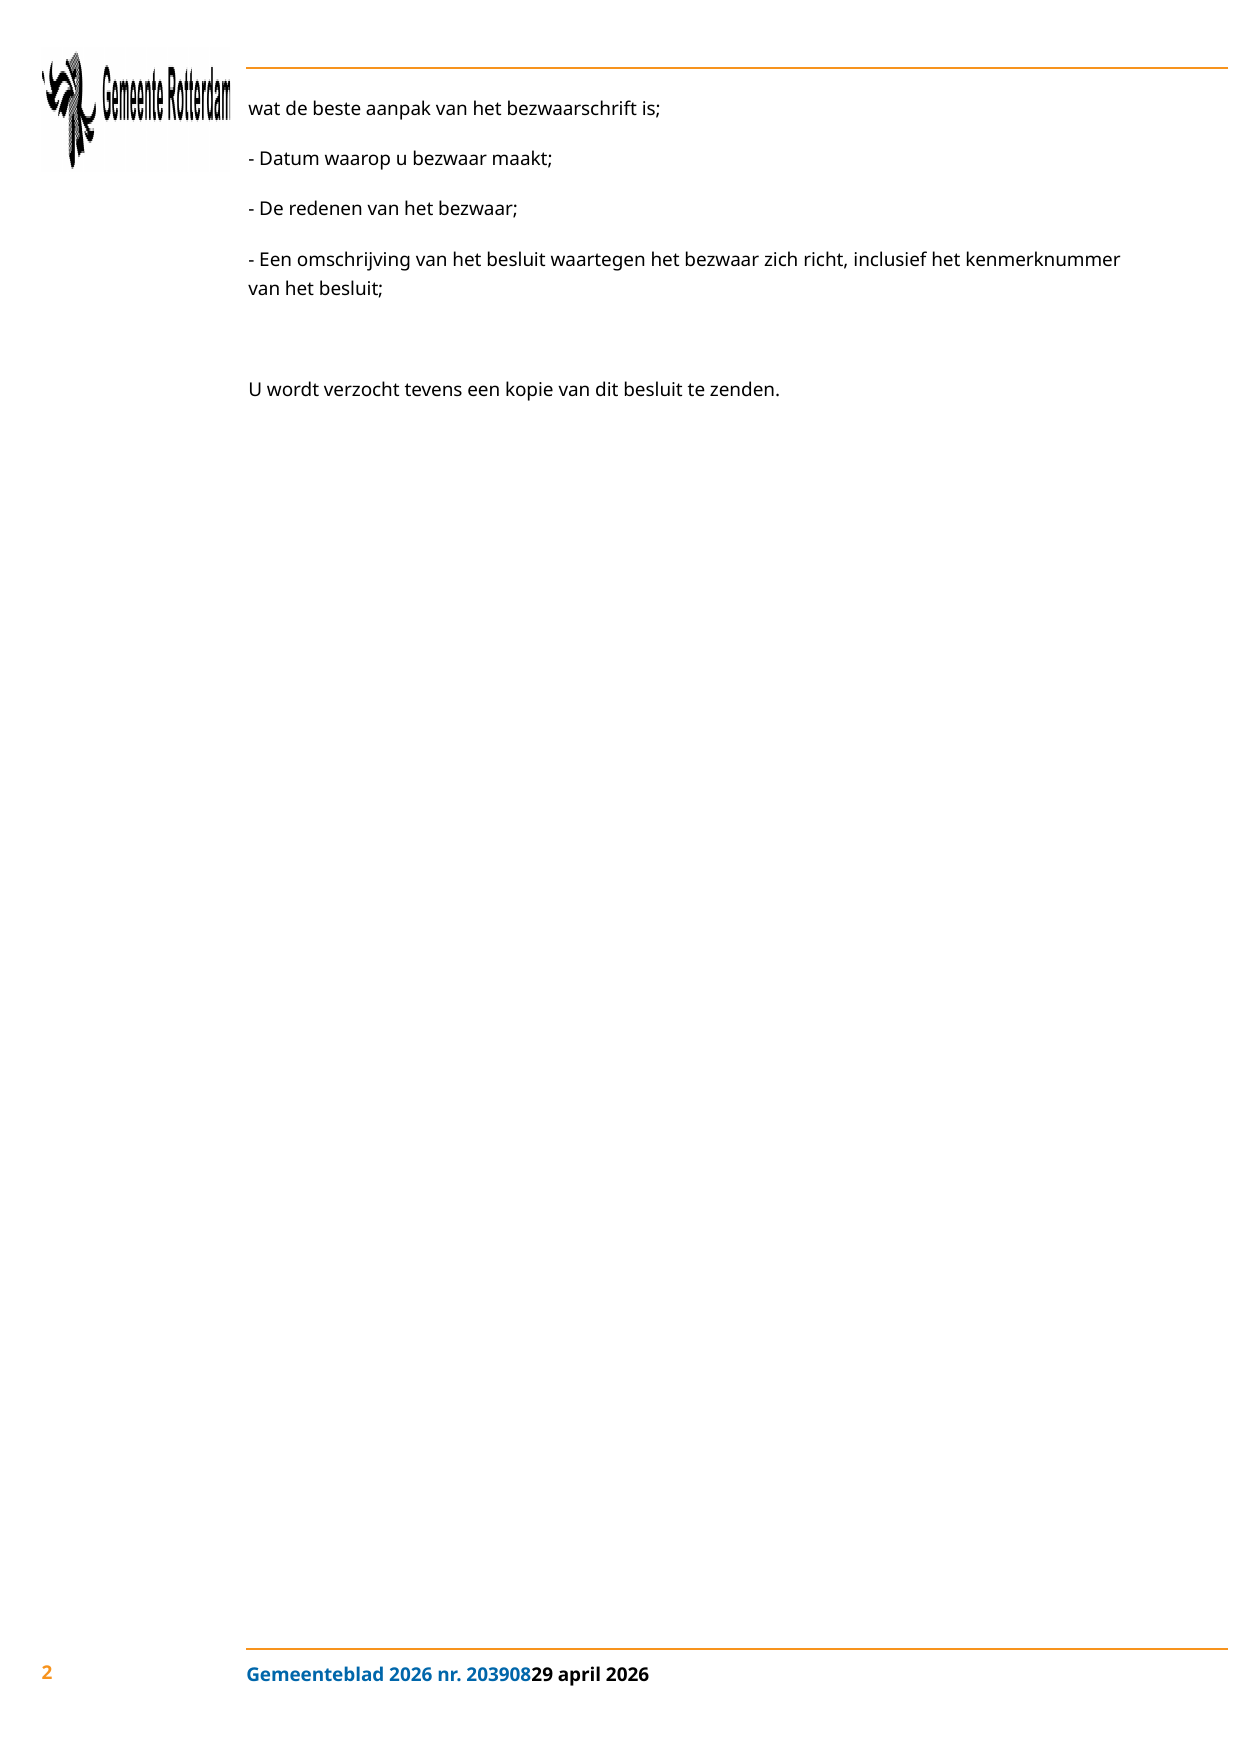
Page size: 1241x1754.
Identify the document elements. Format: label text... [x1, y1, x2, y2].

text - Een omschrijving van het besluit waartegen het bezwaar zich richt, inclusief het kenmerknummer van het besluit; [248, 246, 1152, 301]
text wat de beste aanpak van het bezwaarschrift is; [248, 95, 1152, 121]
picture [41, 47, 231, 172]
text - De redenen van het bezwaar; [248, 196, 1152, 221]
text - Datum waarop u bezwaar maakt; [248, 145, 1152, 171]
text U wordt verzocht tevens een kopie van dit besluit te zenden. [248, 376, 1152, 402]
